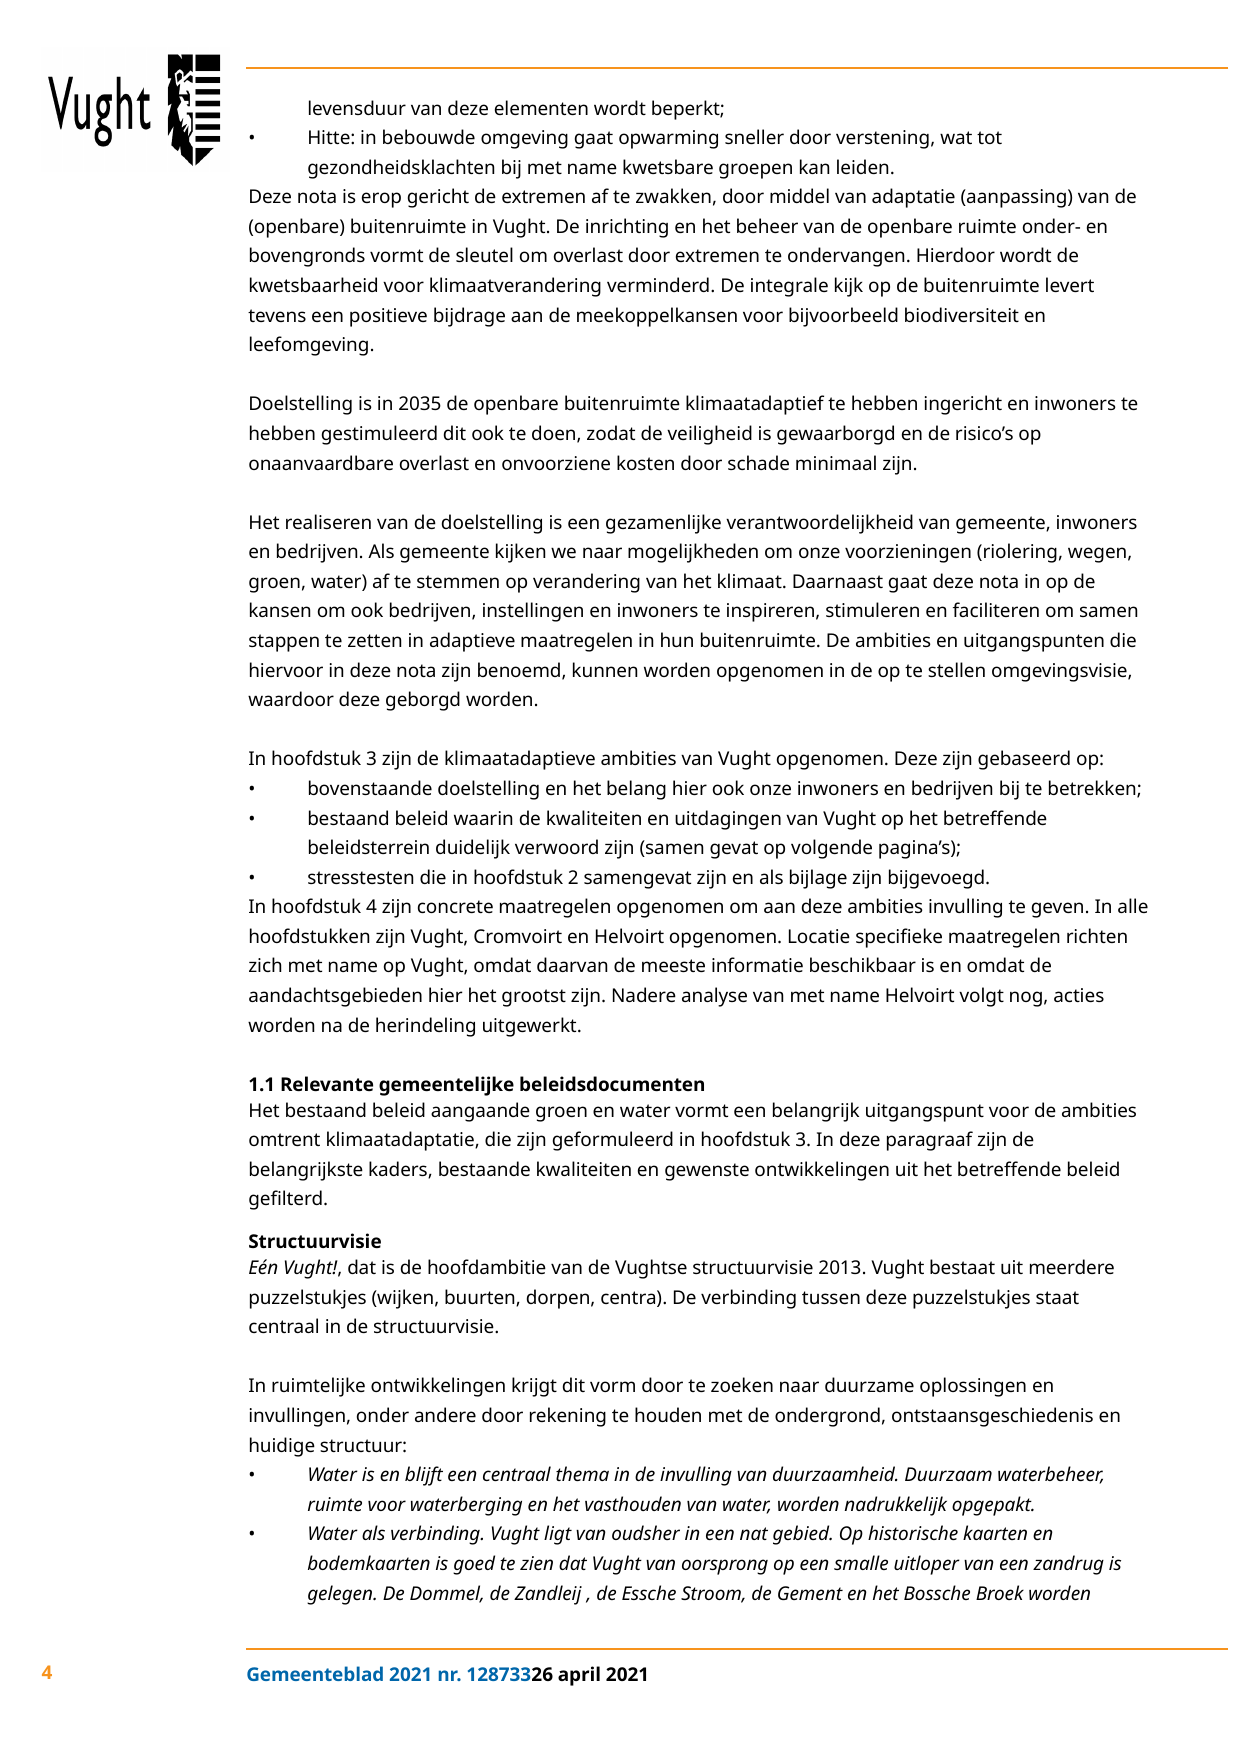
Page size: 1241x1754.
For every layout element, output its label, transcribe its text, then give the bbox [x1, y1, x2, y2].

text In hoofdstuk 4 zijn concrete maatregelen opgenomen om aan deze ambities invulling te geven. In alle hoofdstukken zijn Vught, Cromvoirt en Helvoirt opgenomen. Locatie specifieke maatregelen richten zich met name op Vught, omdat daarvan de meeste informatie beschikbaar is en omdat de aandachtsgebieden hier het grootst zijn. Nadere analyse van met name Helvoirt volgt nog, acties worden na de herindeling uitgewerkt. [248, 893, 1152, 1038]
text Doelstelling is in 2035 de openbare buitenruimte klimaatadaptief te hebben ingericht en inwoners te hebben gestimuleerd dit ook te doen, zodat de veiligheid is gewaarborgd en de risico’s op onaanvaardbare overlast en onvoorziene kosten door schade minimaal zijn. [248, 391, 1152, 476]
list Water is en blijft een centraal thema in de invulling van duurzaamheid. Duurzaam waterbeheer, ruimte voor waterberging en het vasthouden van water, worden nadrukkelijk opgepakt. [248, 1461, 1152, 1517]
list stresstesten die in hoofdstuk 2 samengevat zijn en als bijlage zijn bijgevoegd. [248, 864, 1152, 890]
list bestaand beleid waarin de kwaliteiten en uitdagingen van Vught op het betreffende beleidsterrein duidelijk verwoord zijn (samen gevat op volgende pagina’s); [248, 805, 1152, 860]
list levensduur van deze elementen wordt beperkt; [248, 95, 1152, 121]
text Het realiseren van de doelstelling is een gezamenlijke verantwoordelijkheid van gemeente, inwoners en bedrijven. Als gemeente kijken we naar mogelijkheden om onze voorzieningen (riolering, wegen, groen, water) af te stemmen op verandering van het klimaat. Daarnaast gaat deze nota in op de kansen om ook bedrijven, instellingen en inwoners te inspireren, stimuleren en faciliteren om samen stappen te zetten in adaptieve maatregelen in hun buitenruimte. De ambities en uitgangspunten die hiervoor in deze nota zijn benoemd, kunnen worden opgenomen in de op te stellen omgevingsvisie, waardoor deze geborgd worden. [248, 509, 1152, 712]
text In hoofdstuk 3 zijn de klimaatadaptieve ambities van Vught opgenomen. Deze zijn gebaseerd op: [248, 746, 1152, 771]
text Eén Vught!, dat is de hoofdambitie van de Vughtse structuurvisie 2013. Vught bestaat uit meerdere puzzelstukjes (wijken, buurten, dorpen, centra). De verbinding tussen deze puzzelstukjes staat centraal in de structuurvisie. [248, 1254, 1152, 1339]
picture [41, 47, 231, 172]
list bovenstaande doelstelling en het belang hier ook onze inwoners en bedrijven bij te betrekken; [248, 775, 1152, 801]
text In ruimtelijke ontwikkelingen krijgt dit vorm door te zoeken naar duurzame oplossingen en invullingen, onder andere door rekening te houden met de ondergrond, ontstaansgeschiedenis en huidige structuur: [248, 1373, 1152, 1458]
text Structuurvisie [248, 1229, 1152, 1254]
list Hitte: in bebouwde omgeving gaat opwarming sneller door verstening, wat tot gezondheidsklachten bij met name kwetsbare groepen kan leiden. [248, 124, 1152, 180]
list Water als verbinding. Vught ligt van oudsher in een nat gebied. Op historische kaarten en bodemkaarten is goed te zien dat Vught van oorsprong op een smalle uitloper van een zandrug is gelegen. De Dommel, de Zandleij , de Essche Stroom, de Gement en het Bossche Broek worden [248, 1521, 1152, 1606]
text Het bestaand beleid aangaande groen en water vormt een belangrijk uitgangspunt voor de ambities omtrent klimaatadaptatie, die zijn geformuleerd in hoofdstuk 3. In deze paragraaf zijn de belangrijkste kaders, bestaande kwaliteiten en gewenste ontwikkelingen uit het betreffende beleid gefilterd. [248, 1097, 1152, 1211]
text 1.1 Relevante gemeentelijke beleidsdocumenten [248, 1071, 1152, 1097]
text Deze nota is erop gericht de extremen af te zwakken, door middel van adaptatie (aanpassing) van de (openbare) buitenruimte in Vught. De inrichting en het beheer van de openbare ruimte onder- en bovengronds vormt de sleutel om overlast door extremen te ondervangen. Hierdoor wordt de kwetsbaarheid voor klimaatverandering verminderd. De integrale kijk op de buitenruimte levert tevens een positieve bijdrage aan de meekoppelkansen voor bijvoorbeeld biodiversiteit en leefomgeving. [248, 183, 1152, 357]
